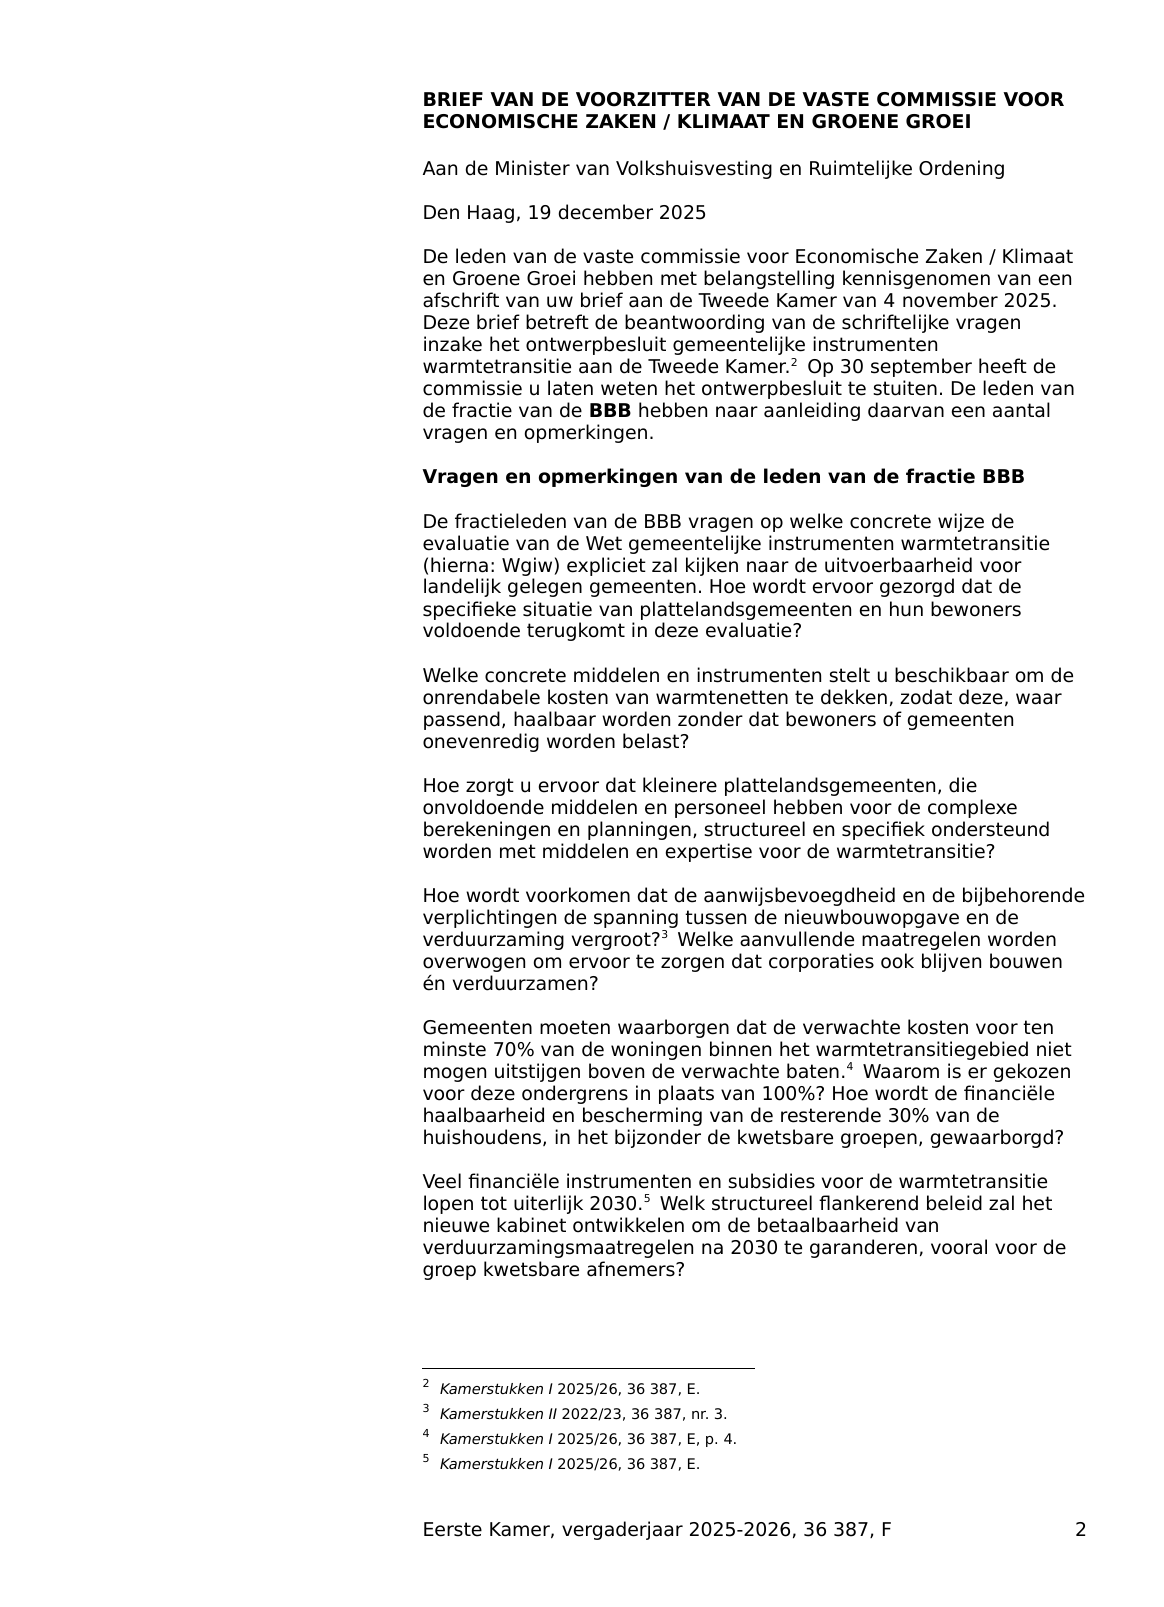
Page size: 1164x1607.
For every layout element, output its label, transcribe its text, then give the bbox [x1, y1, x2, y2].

text De leden van de vaste commissie voor Economische Zaken / Klimaat en Groene Groei hebben met belangstelling kennisgenomen van een afschrift van uw brief aan de Tweede Kamer van 4 november 2025. Deze brief betreft de beantwoording van de schriftelijke vragen inzake het ontwerpbesluit gemeentelijke instrumenten warmtetransitie aan de Tweede Kamer. Op 30 september heeft de commissie u laten weten het ontwerpbesluit te stuiten. De leden van de fractie van de BBB hebben naar aanleiding daarvan een aantal vragen en opmerkingen. [422, 246, 1087, 444]
text Aan de Minister van Volkshuisvesting en Ruimtelijke Ordening [422, 158, 1087, 180]
text Welke concrete middelen en instrumenten stelt u beschikbaar om de onrendabele kosten van warmtenetten te dekken, zodat deze, waar passend, haalbaar worden zonder dat bewoners of gemeenten onevenredig worden belast? [422, 664, 1087, 752]
text De fractieleden van de BBB vragen op welke concrete wijze de evaluatie van de Wet gemeentelijke instrumenten warmtetransitie (hierna: Wgiw) expliciet zal kijken naar de uitvoerbaarheid voor landelijk gelegen gemeenten. Hoe wordt ervoor gezorgd dat de specifieke situatie van plattelandsgemeenten en hun bewoners voldoende terugkomt in deze evaluatie? [422, 511, 1087, 642]
subtitle Vragen en opmerkingen van de leden van de fractie BBB [422, 466, 1087, 488]
text Hoe wordt voorkomen dat de aanwijsbevoegdheid en de bijbehorende verplichtingen de spanning tussen de nieuwbouwopgave en de verduurzaming vergroot? Welke aanvullende maatregelen worden overwogen om ervoor te zorgen dat corporaties ook blijven bouwen én verduurzamen? [422, 885, 1087, 995]
text Veel financiële instrumenten en subsidies voor de warmtetransitie lopen tot uiterlijk 2030. Welk structureel flankerend beleid zal het nieuwe kabinet ontwikkelen om de betaalbaarheid van verduurzamingsmaatregelen na 2030 te garanderen, vooral voor de groep kwetsbare afnemers? [422, 1171, 1087, 1281]
text Gemeenten moeten waarborgen dat de verwachte kosten voor ten minste 70% van de woningen binnen het warmtetransitiegebied niet mogen uitstijgen boven de verwachte baten. Waarom is er gekozen voor deze ondergrens in plaats van 100%? Hoe wordt de financiële haalbaarheid en bescherming van de resterende 30% van de huishoudens, in het bijzonder de kwetsbare groepen, gewaarborgd? [422, 1017, 1087, 1149]
text Kamerstukken I 2025/26, 36 387, E. [422, 1452, 1087, 1474]
text Kamerstukken II 2022/23, 36 387, nr. 3. [422, 1402, 1087, 1424]
text Kamerstukken I 2025/26, 36 387, E, p. 4. [422, 1427, 1087, 1449]
text Den Haag, 19 december 2025 [422, 202, 1087, 224]
text Hoe zorgt u ervoor dat kleinere plattelandsgemeenten, die onvoldoende middelen en personeel hebben voor de complexe berekeningen en planningen, structureel en specifiek ondersteund worden met middelen en expertise voor de warmtetransitie? [422, 775, 1087, 863]
subtitle BRIEF VAN DE VOORZITTER VAN DE VASTE COMMISSIE VOOR ECONOMISCHE ZAKEN / KLIMAAT EN GROENE GROEI [422, 89, 1087, 133]
text Kamerstukken I 2025/26, 36 387, E. [422, 1377, 1087, 1399]
